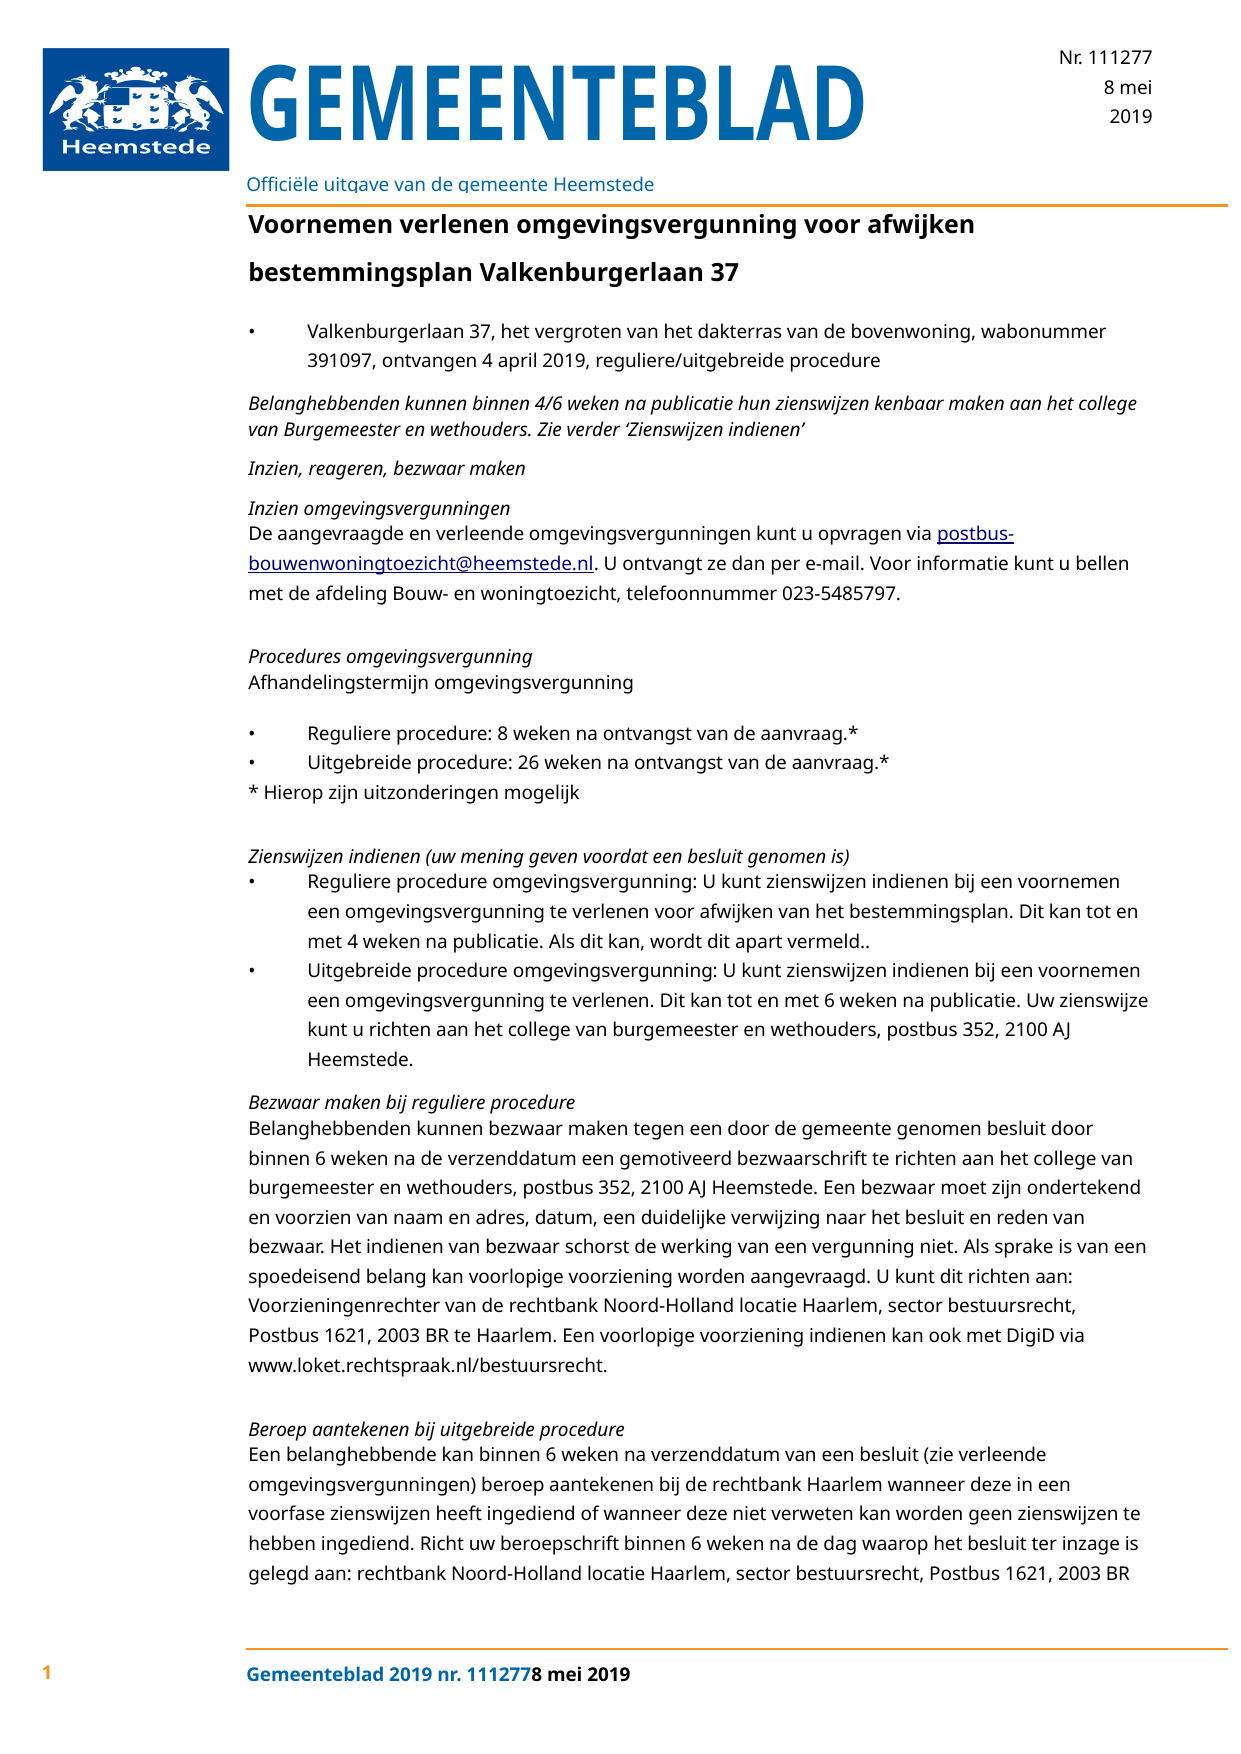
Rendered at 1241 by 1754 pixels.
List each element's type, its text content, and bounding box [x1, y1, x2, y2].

list Valkenburgerlaan 37, het vergroten van het dakterras van de bovenwoning, wabonummer 391097, ontvangen 4 april 2019, reguliere/uitgebreide procedure [248, 318, 1152, 373]
text Inzien, reageren, bezwaar maken [248, 456, 1152, 481]
text De aangevraagde en verleende omgevingsvergunningen kunt u opvragen via postbus-bouwenwoningtoezicht@heemstede.nl. U ontvangt ze dan per e-mail. Voor informatie kunt u bellen met de afdeling Bouw- en woningtoezicht, telefoonnummer 023-5485797. [248, 521, 1152, 606]
picture [41, 47, 231, 172]
text Beroep aantekenen bij uitgebreide procedure [248, 1416, 1152, 1441]
text Inzien omgevingsvergunningen [248, 495, 1152, 521]
text Afhandelingstermijn omgevingsvergunning [248, 669, 1152, 695]
list Reguliere procedure omgevingsvergunning: U kunt zienswijzen indienen bij een voornemen een omgevingsvergunning te verlenen voor afwijken van het bestemmingsplan. Dit kan tot en met 4 weken na publicatie. Als dit kan, wordt dit apart vermeld.. [248, 869, 1152, 954]
text Procedures omgevingsvergunning [248, 644, 1152, 669]
text Belanghebbenden kunnen bezwaar maken tegen een door de gemeente genomen besluit door binnen 6 weken na de verzenddatum een gemotiveerd bezwaarschrift te richten aan het college van burgemeester en wethouders, postbus 352, 2100 AJ Heemstede. Een bezwaar moet zijn ondertekend en voorzien van naam en adres, datum, een duidelijke verwijzing naar het besluit en reden van bezwaar. Het indienen van bezwaar schorst de werking van een vergunning niet. Als sprake is van een spoedeisend belang kan voorlopige voorziening worden aangevraagd. U kunt dit richten aan: Voorzieningenrechter van de rechtbank Noord-Holland locatie Haarlem, sector bestuursrecht, Postbus 1621, 2003 BR te Haarlem. Een voorlopige voorziening indienen kan ook met DigiD via www.loket.rechtspraak.nl/bestuursrecht. [248, 1115, 1152, 1377]
list Reguliere procedure: 8 weken na ontvangst van de aanvraag.* [248, 720, 1152, 746]
text Voornemen verlenen omgevingsvergunning voor afwijken bestemmingsplan Valkenburgerlaan 37 [248, 207, 1152, 288]
list Uitgebreide procedure omgevingsvergunning: U kunt zienswijzen indienen bij een voornemen een omgevingsvergunning te verlenen. Dit kan tot en met 6 weken na publicatie. Uw zienswijze kunt u richten aan het college van burgemeester en wethouders, postbus 352, 2100 AJ Heemstede. [248, 957, 1152, 1072]
text Bezwaar maken bij reguliere procedure [248, 1089, 1152, 1115]
text Belanghebbenden kunnen binnen 4/6 weken na publicatie hun zienswijzen kenbaar maken aan het college van Burgemeester en wethouders. Zie verder ‘Zienswijzen indienen’ [248, 391, 1152, 442]
list Uitgebreide procedure: 26 weken na ontvangst van de aanvraag.* [248, 749, 1152, 775]
text Zienswijzen indienen (uw mening geven voordat een besluit genomen is) [248, 843, 1152, 869]
text Een belanghebbende kan binnen 6 weken na verzenddatum van een besluit (zie verleende omgevingsvergunningen) beroep aantekenen bij de rechtbank Haarlem wanneer deze in een voorfase zienswijzen heeft ingediend of wanneer deze niet verweten kan worden geen zienswijzen te hebben ingediend. Richt uw beroepschrift binnen 6 weken na de dag waarop het besluit ter inzage is gelegd aan: rechtbank Noord-Holland locatie Haarlem, sector bestuursrecht, Postbus 1621, 2003 BR [248, 1441, 1152, 1586]
text * Hierop zijn uitzonderingen mogelijk [248, 779, 1152, 805]
